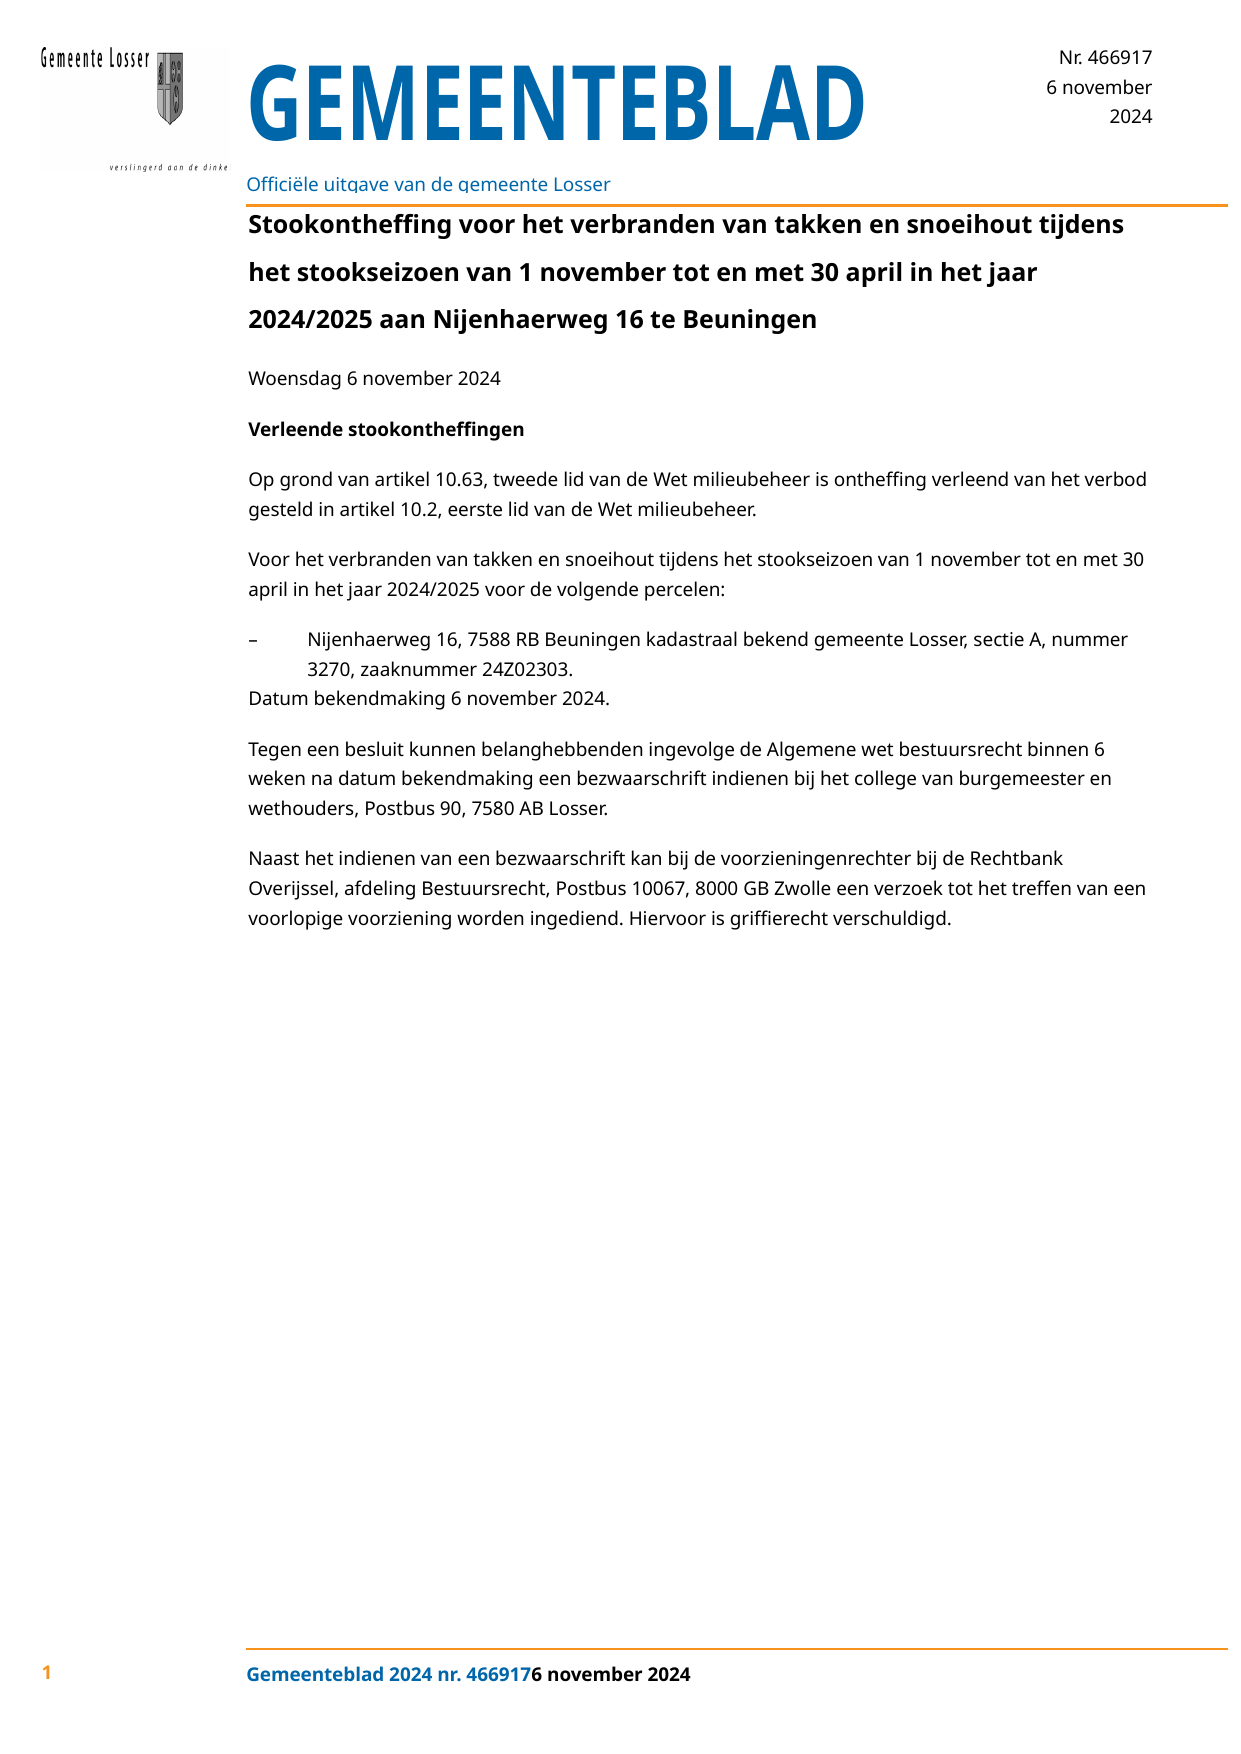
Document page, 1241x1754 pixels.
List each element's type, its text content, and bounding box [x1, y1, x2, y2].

text Op grond van artikel 10.63, tweede lid van de Wet milieubeheer is ontheffing verleend van het verbod gesteld in artikel 10.2, eerste lid van de Wet milieubeheer. [248, 466, 1152, 522]
text Voor het verbranden van takken en snoeihout tijdens het stookseizoen van 1 november tot en met 30 april in het jaar 2024/2025 voor de volgende percelen: [248, 546, 1152, 602]
list Nijenhaerweg 16, 7588 RB Beuningen kadastraal bekend gemeente Losser, sectie A, nummer 3270, zaaknummer 24Z02303. [248, 626, 1152, 682]
text Verleende stookontheffingen [248, 416, 1152, 442]
text Datum bekendmaking 6 november 2024. [248, 686, 1152, 711]
text Woensdag 6 november 2024 [248, 366, 1152, 391]
picture [41, 47, 231, 172]
text Stookontheffing voor het verbranden van takken en snoeihout tijdens het stookseizoen van 1 november tot en met 30 april in het jaar 2024/2025 aan Nijenhaerweg 16 te Beuningen [248, 207, 1152, 336]
text Tegen een besluit kunnen belanghebbenden ingevolge de Algemene wet bestuursrecht binnen 6 weken na datum bekendmaking een bezwaarschrift indienen bij het college van burgemeester en wethouders, Postbus 90, 7580 AB Losser. [248, 736, 1152, 821]
text Naast het indienen van een bezwaarschrift kan bij de voorzieningenrechter bij de Rechtbank Overijssel, afdeling Bestuursrecht, Postbus 10067, 8000 GB Zwolle een verzoek tot het treffen van een voorlopige voorziening worden ingediend. Hiervoor is griffierecht verschuldigd. [248, 846, 1152, 930]
